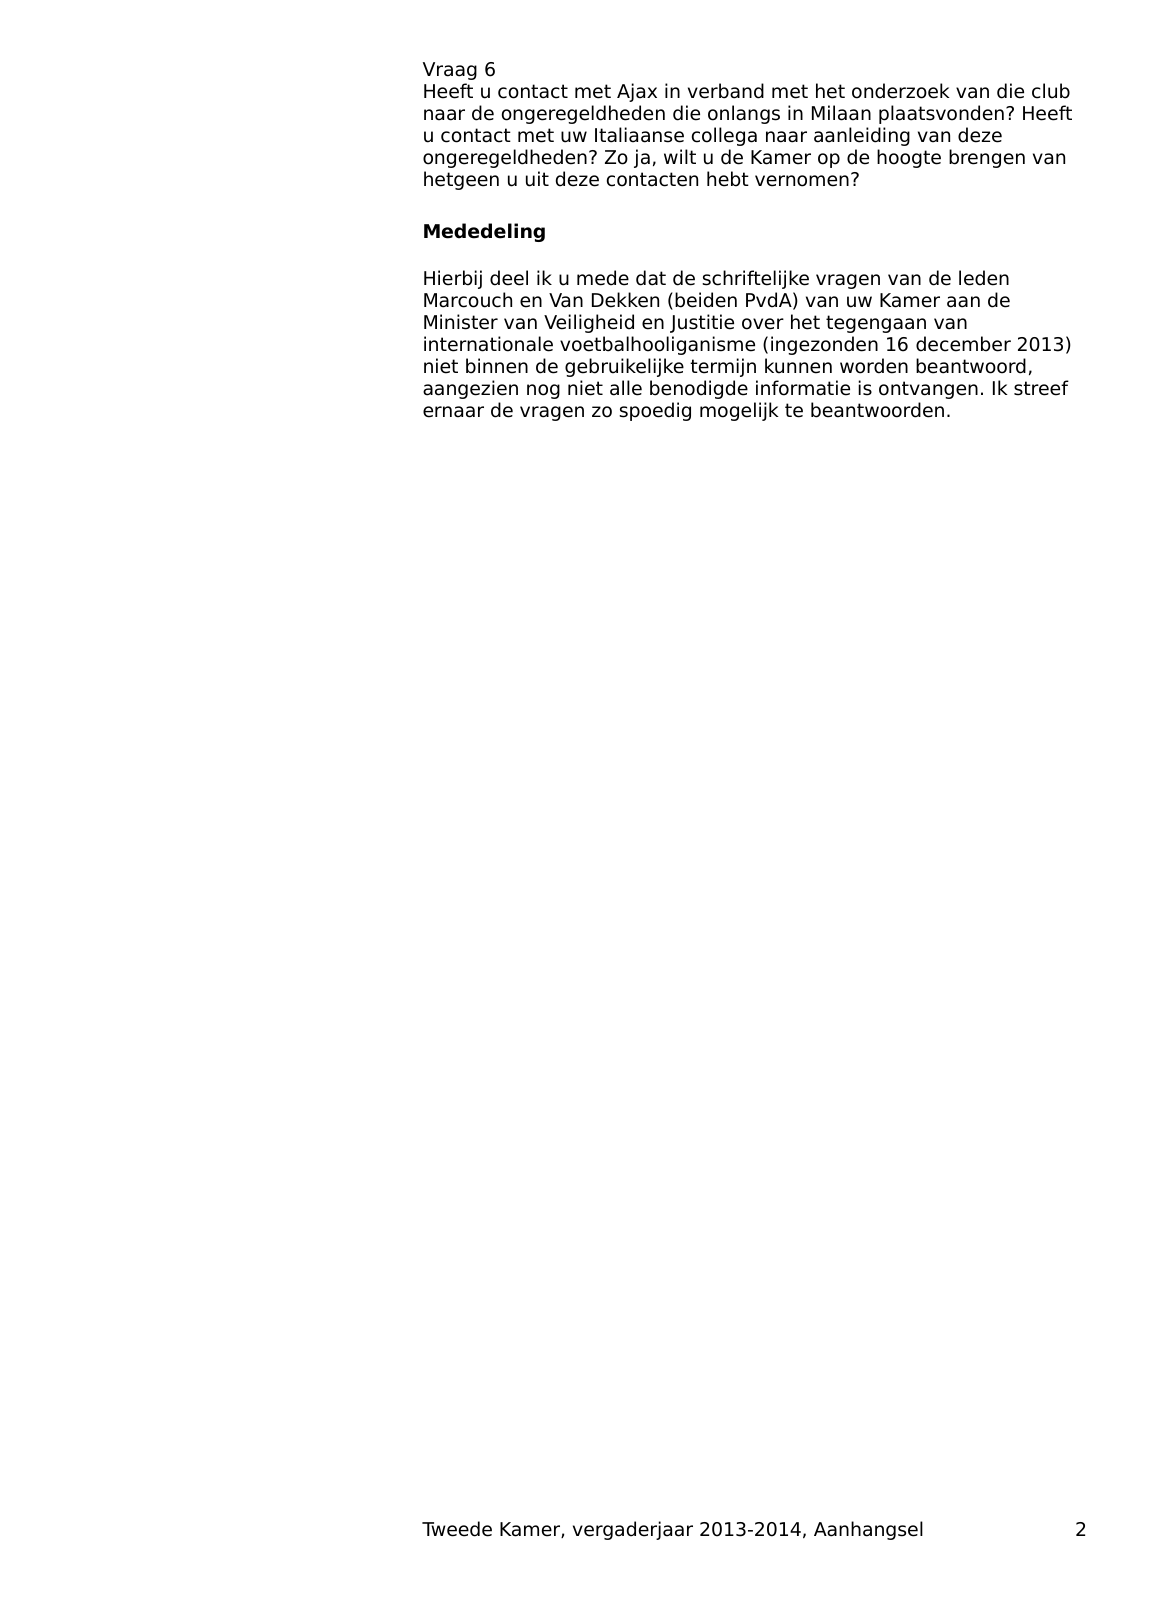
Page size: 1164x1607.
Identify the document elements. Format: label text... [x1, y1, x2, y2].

text Hierbij deel ik u mede dat de schriftelijke vragen van de leden Marcouch en Van Dekken (beiden PvdA) van uw Kamer aan de Minister van Veiligheid en Justitie over het tegengaan van internationale voetbalhooliganisme (ingezonden 16 december 2013) niet binnen de gebruikelijke termijn kunnen worden beantwoord, aangezien nog niet alle benodigde informatie is ontvangen. Ik streef ernaar de vragen zo spoedig mogelijk te beantwoorden. [422, 268, 1087, 422]
text Heeft u contact met Ajax in verband met het onderzoek van die club naar de ongeregeldheden die onlangs in Milaan plaatsvonden? Heeft u contact met uw Italiaanse collega naar aanleiding van deze ongeregeldheden? Zo ja, wilt u de Kamer op de hoogte brengen van hetgeen u uit deze contacten hebt vernomen? [422, 81, 1087, 191]
subtitle Mededeling [422, 221, 1087, 243]
text Vraag 6 [422, 59, 1087, 81]
